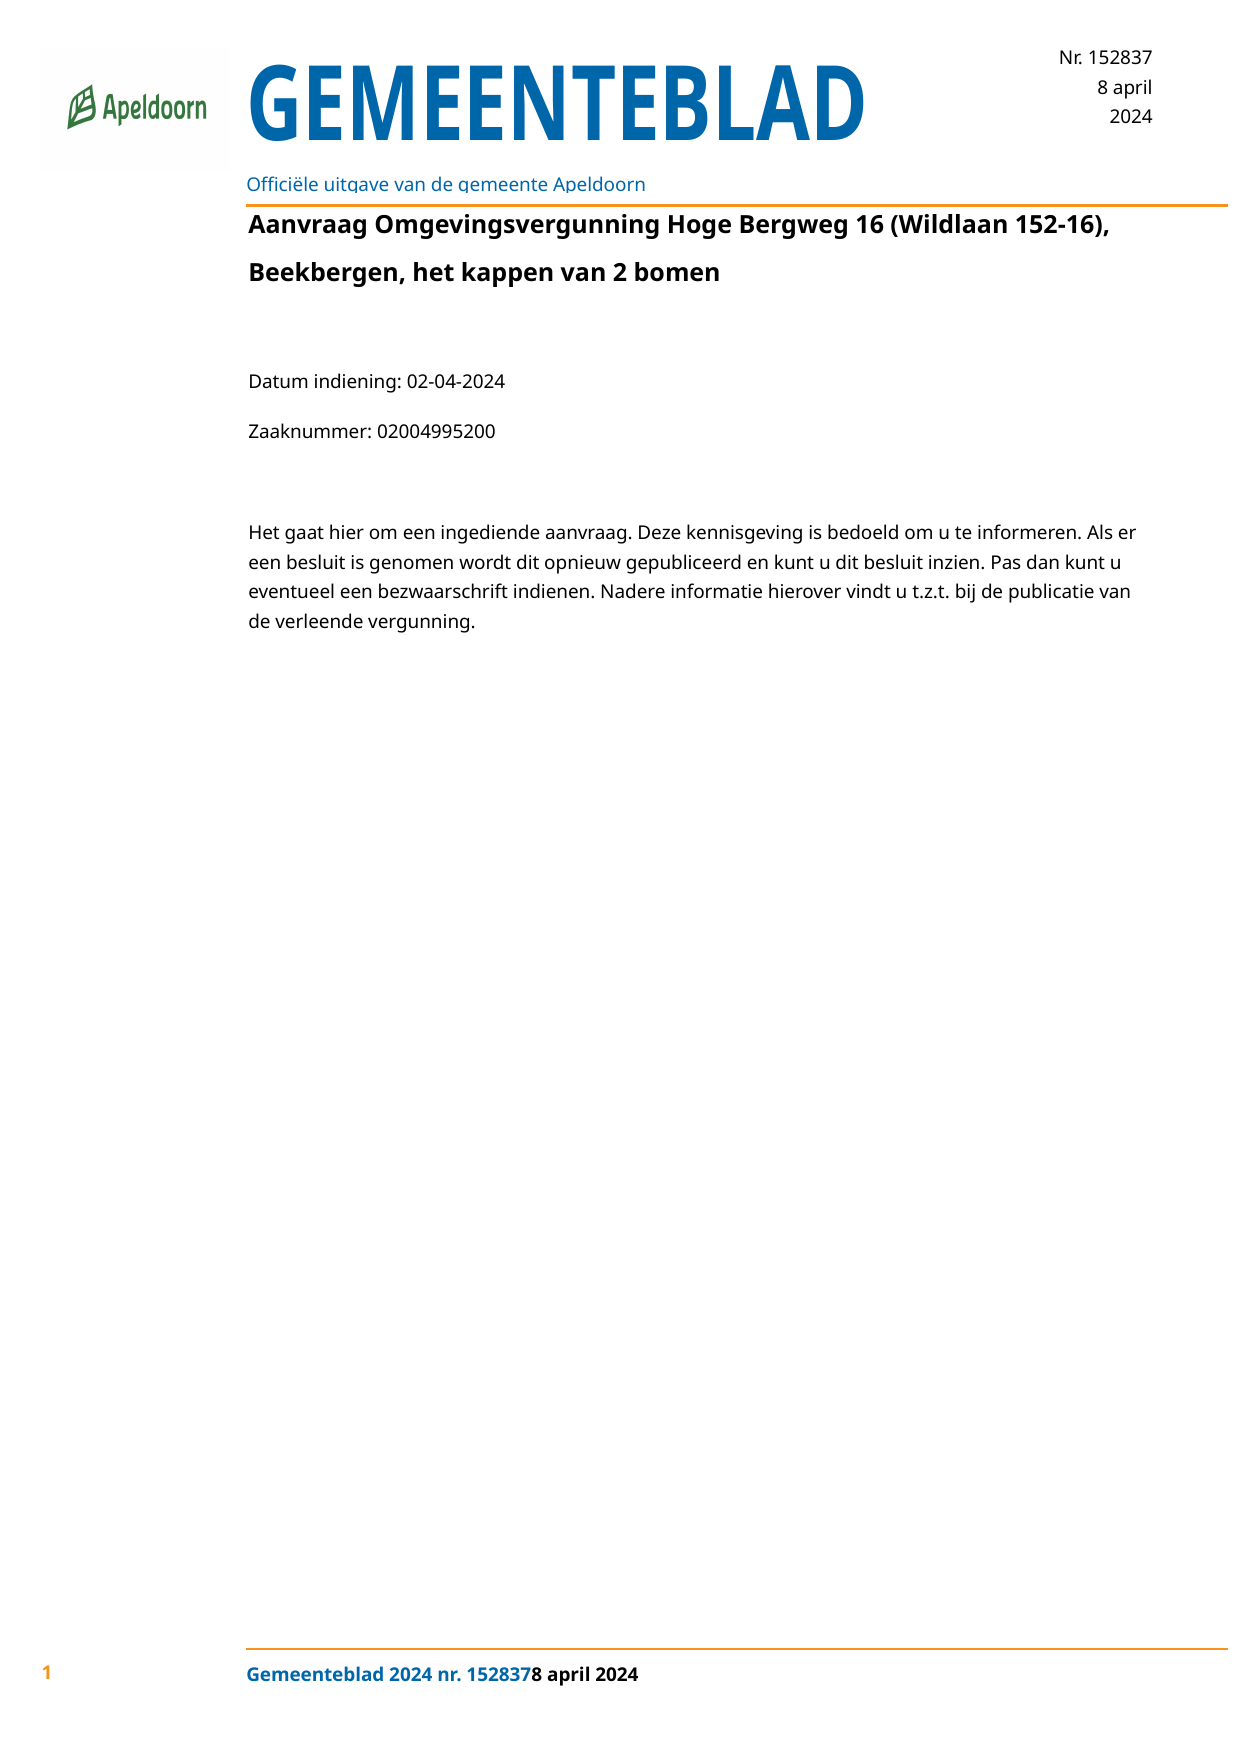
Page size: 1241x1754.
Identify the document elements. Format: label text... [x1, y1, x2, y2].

text Aanvraag Omgevingsvergunning Hoge Bergweg 16 (Wildlaan 152-16), Beekbergen, het kappen van 2 bomen [248, 207, 1152, 288]
text Zaaknummer: 02004995200 [248, 419, 1152, 444]
picture [41, 47, 231, 172]
text Datum indiening: 02-04-2024 [248, 368, 1152, 394]
text Het gaat hier om een ingediende aanvraag. Deze kennisgeving is bedoeld om u te informeren. Als er een besluit is genomen wordt dit opnieuw gepubliceerd en kunt u dit besluit inzien. Pas dan kunt u eventueel een bezwaarschrift indienen. Nadere informatie hierover vindt u t.z.t. bij de publicatie van de verleende vergunning. [248, 519, 1152, 634]
